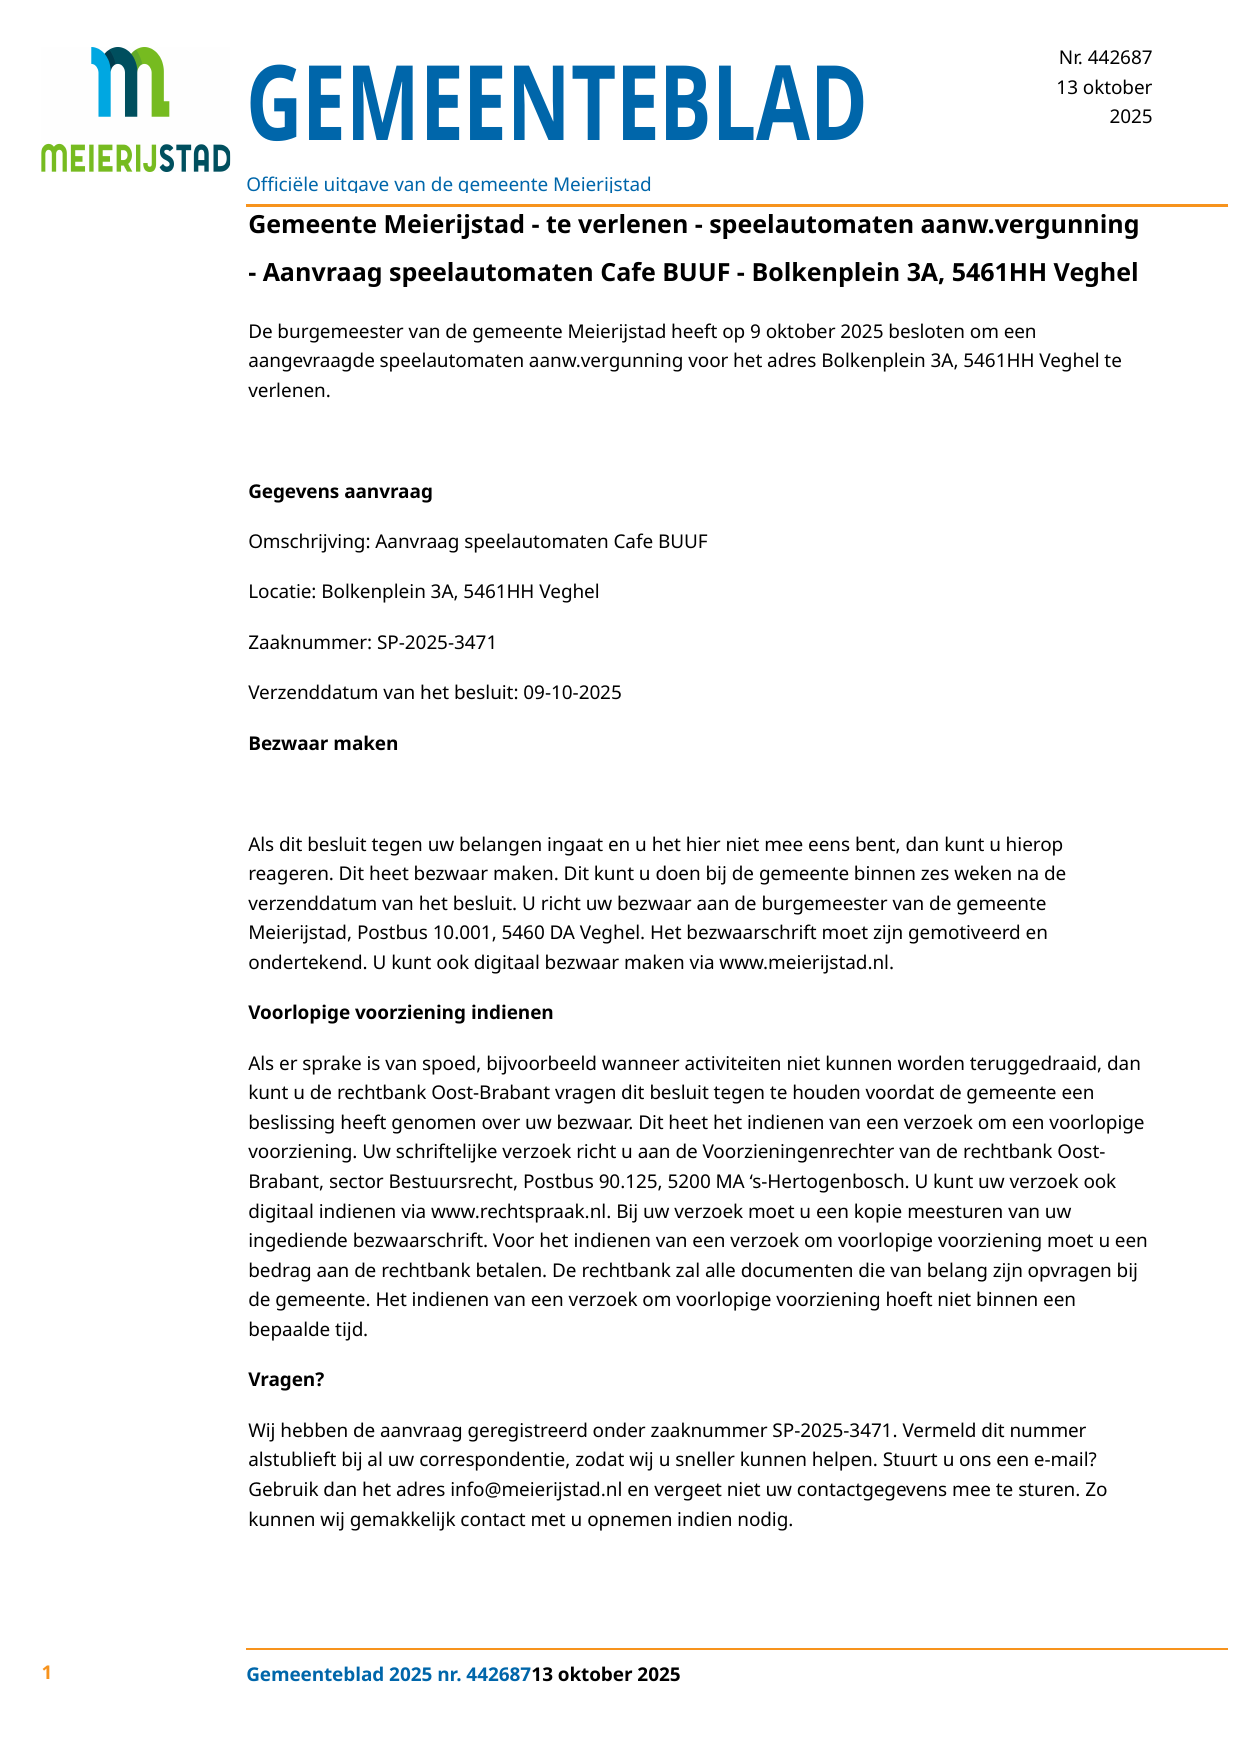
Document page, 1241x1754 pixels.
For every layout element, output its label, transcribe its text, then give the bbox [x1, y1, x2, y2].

text Als dit besluit tegen uw belangen ingaat en u het hier niet mee eens bent, dan kunt u hierop reageren. Dit heet bezwaar maken. Dit kunt u doen bij de gemeente binnen zes weken na de verzenddatum van het besluit. U richt uw bezwaar aan de burgemeester van de gemeente Meierijstad, Postbus 10.001, 5460 DA Veghel. Het bezwaarschrift moet zijn gemotiveerd en ondertekend. U kunt ook digitaal bezwaar maken via www.meierijstad.nl. [248, 831, 1152, 975]
text Gemeente Meierijstad - te verlenen - speelautomaten aanw.vergunning - Aanvraag speelautomaten Cafe BUUF - Bolkenplein 3A, 5461HH Veghel [248, 207, 1152, 288]
text Gegevens aanvraag [248, 478, 1152, 504]
text Bezwaar maken [248, 730, 1152, 756]
text Omschrijving: Aanvraag speelautomaten Cafe BUUF [248, 528, 1152, 554]
text Locatie: Bolkenplein 3A, 5461HH Veghel [248, 579, 1152, 604]
text Als er sprake is van spoed, bijvoorbeeld wanneer activiteiten niet kunnen worden teruggedraaid, dan kunt u de rechtbank Oost-Brabant vragen dit besluit tegen te houden voordat de gemeente een beslissing heeft genomen over uw bezwaar. Dit heet het indienen van een verzoek om een voorlopige voorziening. Uw schriftelijke verzoek richt u aan de Voorzieningenrechter van de rechtbank Oost-Brabant, sector Bestuursrecht, Postbus 90.125, 5200 MA ‘s-Hertogenbosch. U kunt uw verzoek ook digitaal indienen via www.rechtspraak.nl. Bij uw verzoek moet u een kopie meesturen van uw ingediende bezwaarschrift. Voor het indienen van een verzoek om voorlopige voorziening moet u een bedrag aan de rechtbank betalen. De rechtbank zal alle documenten die van belang zijn opvragen bij de gemeente. Het indienen van een verzoek om voorlopige voorziening hoeft niet binnen een bepaalde tijd. [248, 1050, 1152, 1342]
text Voorlopige voorziening indienen [248, 999, 1152, 1025]
text De burgemeester van de gemeente Meierijstad heeft op 9 oktober 2025 besloten om een aangevraagde speelautomaten aanw.vergunning voor het adres Bolkenplein 3A, 5461HH Veghel te verlenen. [248, 318, 1152, 403]
text Verzenddatum van het besluit: 09-10-2025 [248, 679, 1152, 705]
text Zaaknummer: SP-2025-3471 [248, 629, 1152, 655]
text Vragen? [248, 1367, 1152, 1392]
text Wij hebben de aanvraag geregistreerd onder zaaknummer SP-2025-3471. Vermeld dit nummer alstublieft bij al uw correspondentie, zodat wij u sneller kunnen helpen. Stuurt u ons een e-mail? Gebruik dan het adres info@meierijstad.nl en vergeet niet uw contactgegevens mee te sturen. Zo kunnen wij gemakkelijk contact met u opnemen indien nodig. [248, 1417, 1152, 1532]
picture [41, 47, 231, 172]
